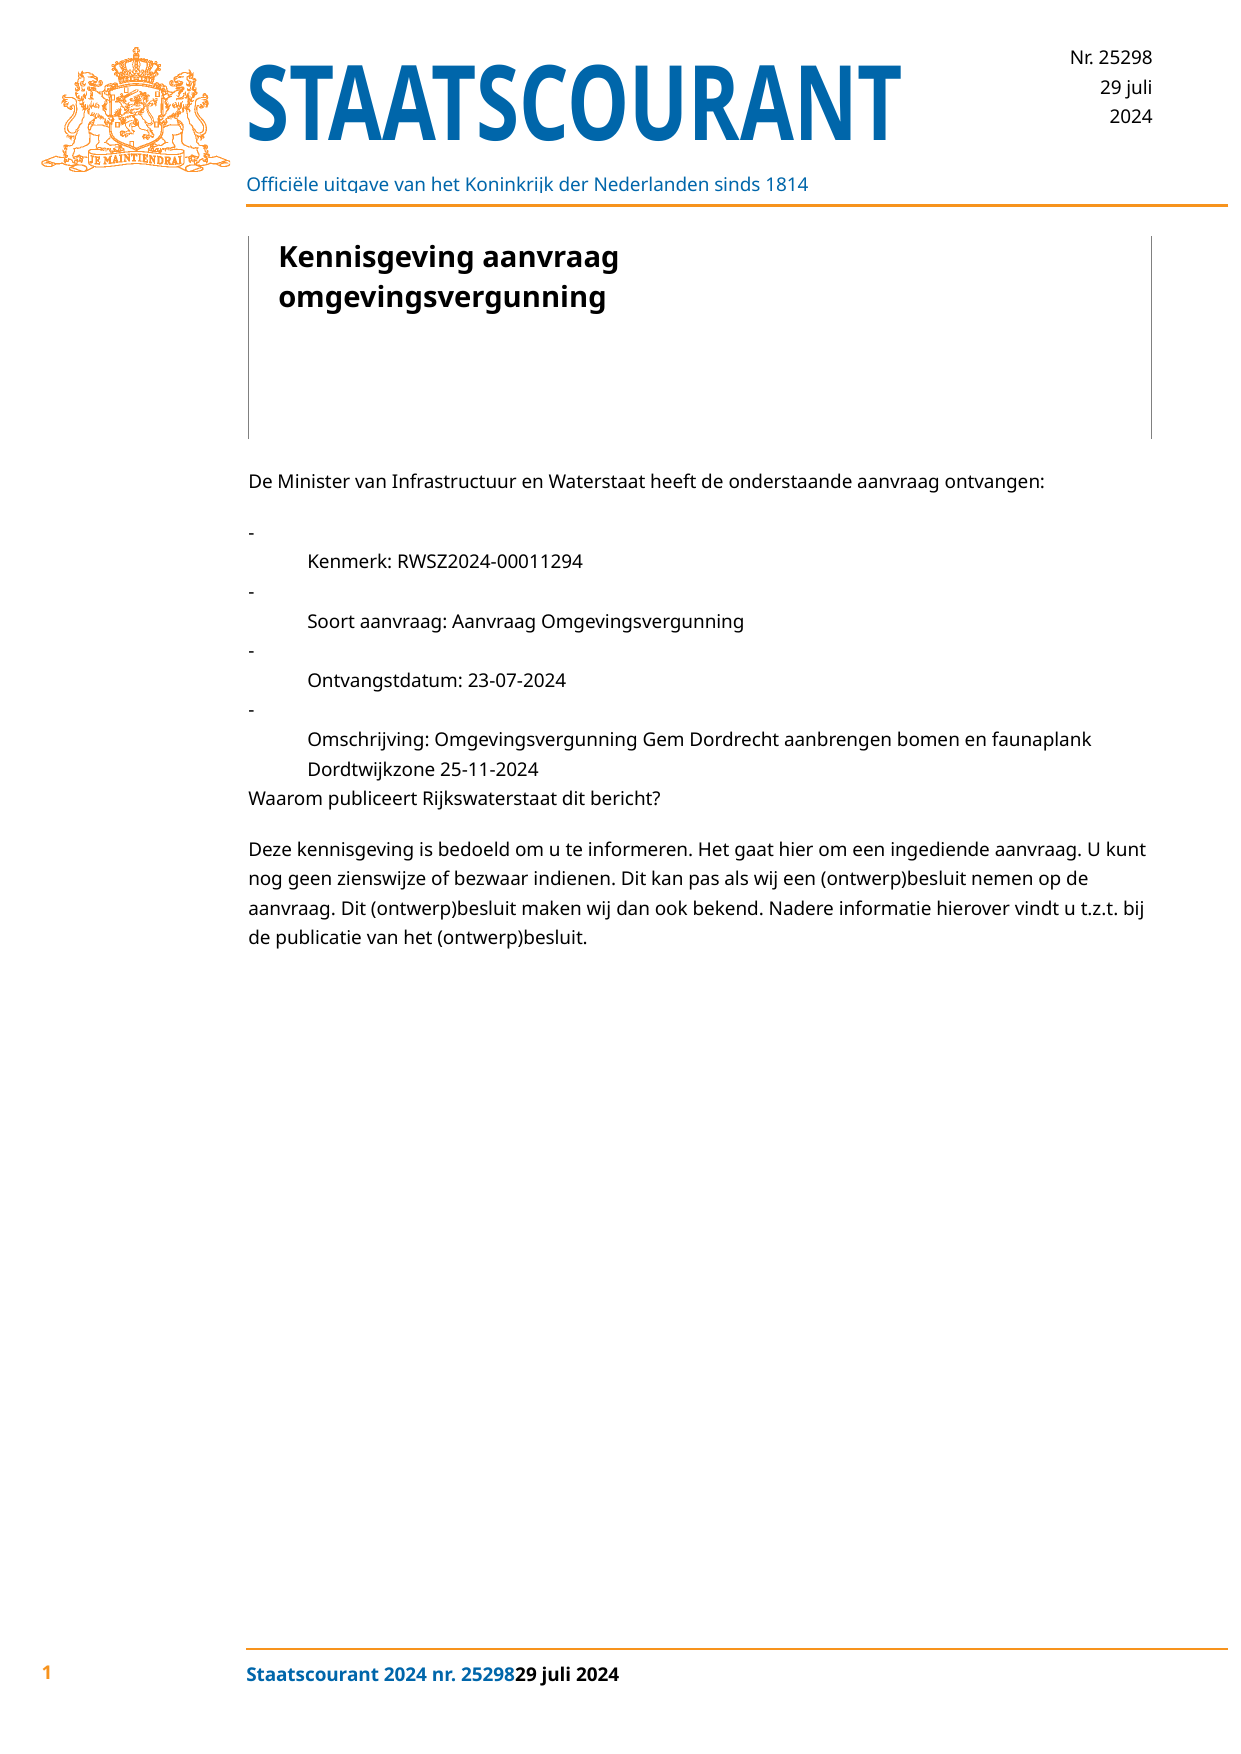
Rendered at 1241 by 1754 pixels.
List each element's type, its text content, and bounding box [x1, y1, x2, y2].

list Kenmerk: RWSZ2024-00011294 [248, 549, 1152, 574]
table_header Kennisgeving aanvraag omgevingsvergunning [249, 236, 850, 439]
list Omschrijving: Omgevingsvergunning Gem Dordrecht aanbrengen bomen en faunaplank Dordtwijkzone 25-11-2024 [248, 726, 1152, 781]
text Deze kennisgeving is bedoeld om u te informeren. Het gaat hier om een ingediende aanvraag. U kunt nog geen zienswijze of bezwaar indienen. Dit kan pas als wij een (ontwerp)besluit nemen op de aanvraag. Dit (ontwerp)besluit maken wij dan ook bekend. Nadere informatie hierover vindt u t.z.t. bij de publicatie van het (ontwerp)besluit. [248, 836, 1152, 950]
table_header [1090, 236, 1151, 413]
picture [912, 236, 1090, 414]
picture [41, 47, 231, 172]
text De Minister van Infrastructuur en Waterstaat heeft de onderstaande aanvraag ontvangen: [248, 469, 1152, 494]
list Soort aanvraag: Aanvraag Omgevingsvergunning [248, 608, 1152, 633]
table_header [850, 414, 1151, 439]
table_header [850, 236, 912, 413]
list Ontvangstdatum: 23-07-2024 [248, 667, 1152, 693]
text Waarom publiceert Rijkswaterstaat dit bericht? [248, 785, 1152, 811]
